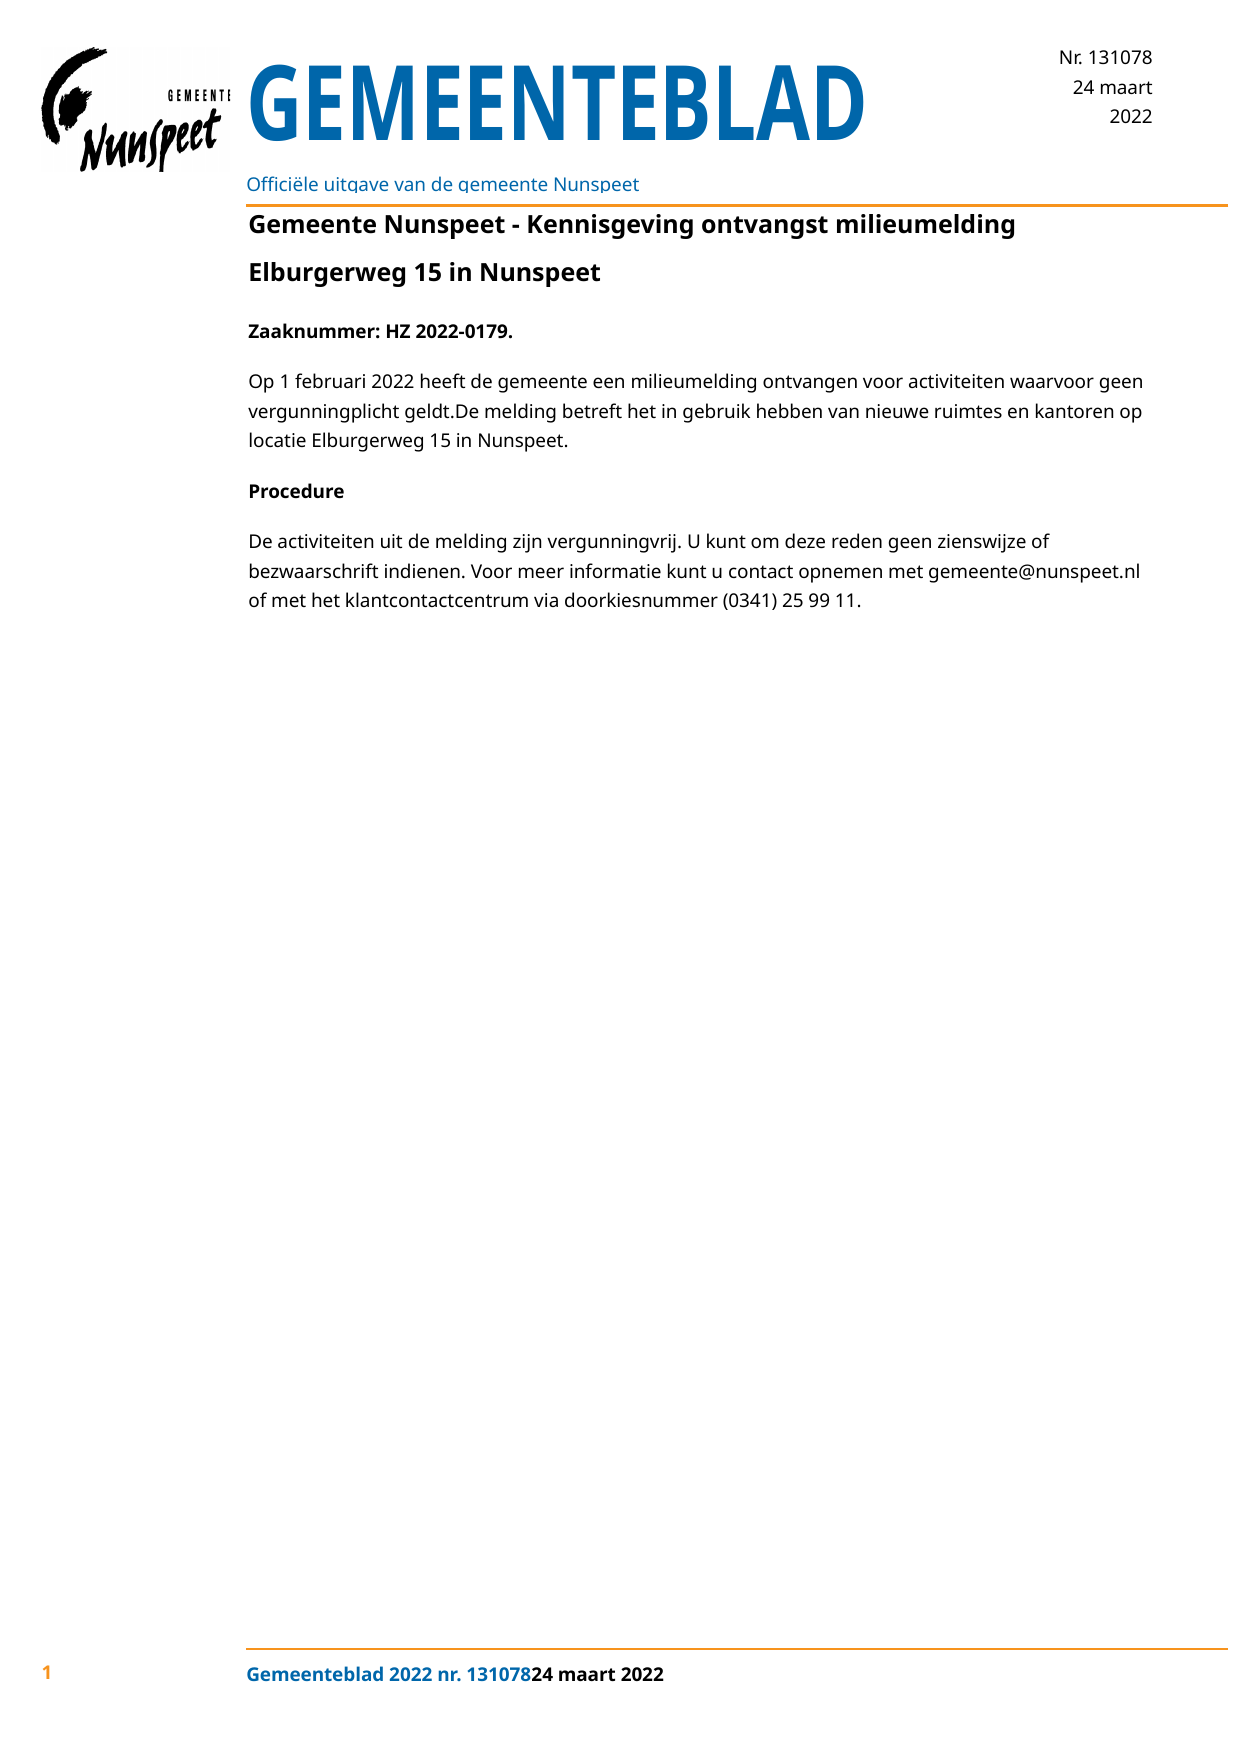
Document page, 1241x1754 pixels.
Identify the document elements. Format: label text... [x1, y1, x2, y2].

text Zaaknummer: HZ 2022-0179. [248, 318, 1152, 344]
text Op 1 februari 2022 heeft de gemeente een milieumelding ontvangen voor activiteiten waarvoor geen vergunningplicht geldt.De melding betreft het in gebruik hebben van nieuwe ruimtes en kantoren op locatie Elburgerweg 15 in Nunspeet. [248, 368, 1152, 453]
picture [41, 47, 231, 172]
text Gemeente Nunspeet - Kennisgeving ontvangst milieumelding Elburgerweg 15 in Nunspeet [248, 207, 1152, 288]
text Procedure [248, 478, 1152, 504]
text De activiteiten uit de melding zijn vergunningvrij. U kunt om deze reden geen zienswijze of bezwaarschrift indienen. Voor meer informatie kunt u contact opnemen met gemeente@nunspeet.nl of met het klantcontactcentrum via doorkiesnummer (0341) 25 99 11. [248, 528, 1152, 613]
